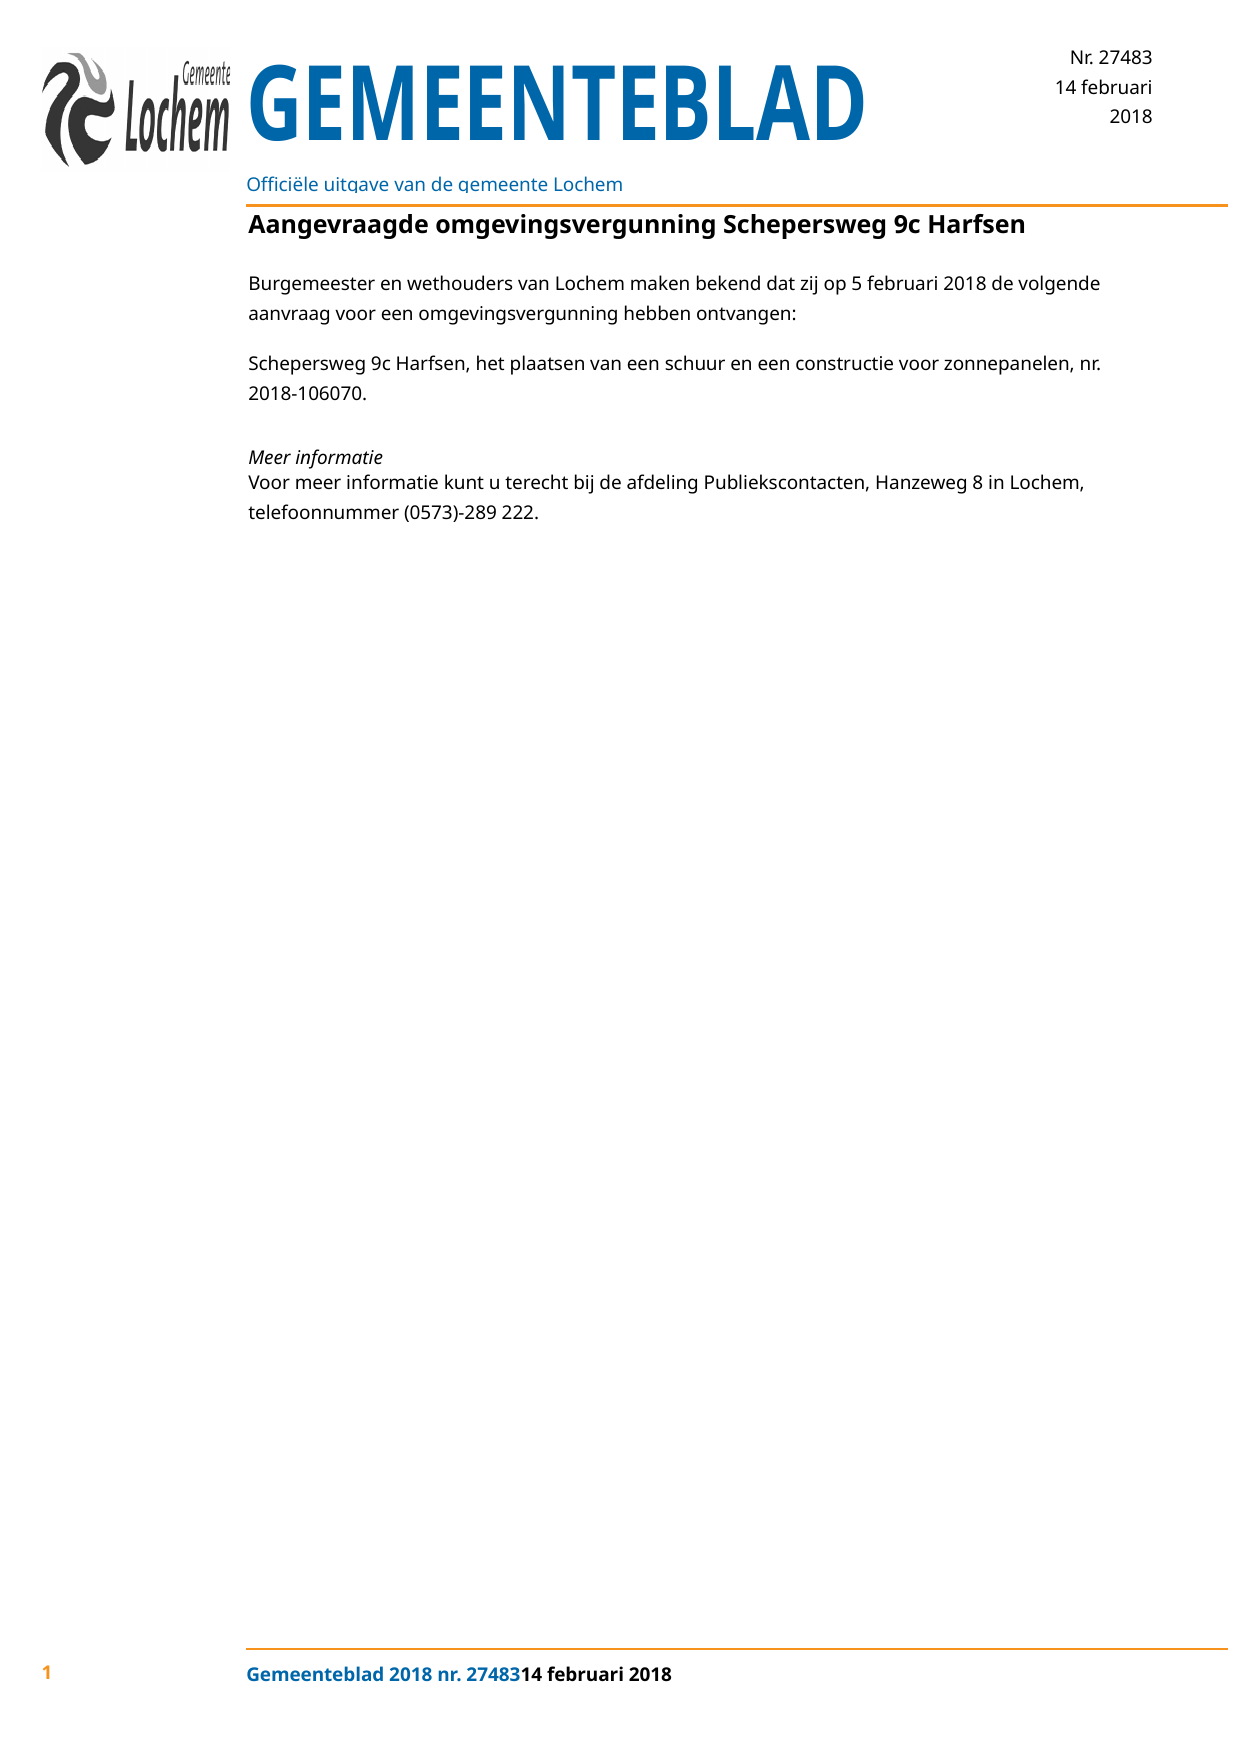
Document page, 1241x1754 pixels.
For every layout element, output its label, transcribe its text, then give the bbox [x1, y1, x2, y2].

picture [41, 47, 231, 172]
text Aangevraagde omgevingsvergunning Schepersweg 9c Harfsen [248, 207, 1152, 241]
text Schepersweg 9c Harfsen, het plaatsen van een schuur en een constructie voor zonnepanelen, nr. 2018-106070. [248, 350, 1152, 406]
text Burgemeester en wethouders van Lochem maken bekend dat zij op 5 februari 2018 de volgende aanvraag voor een omgevingsvergunning hebben ontvangen: [248, 270, 1152, 326]
text Meer informatie [248, 444, 1152, 469]
text Voor meer informatie kunt u terecht bij de afdeling Publiekscontacten, Hanzeweg 8 in Lochem, telefoonnummer (0573)-289 222. [248, 469, 1152, 525]
